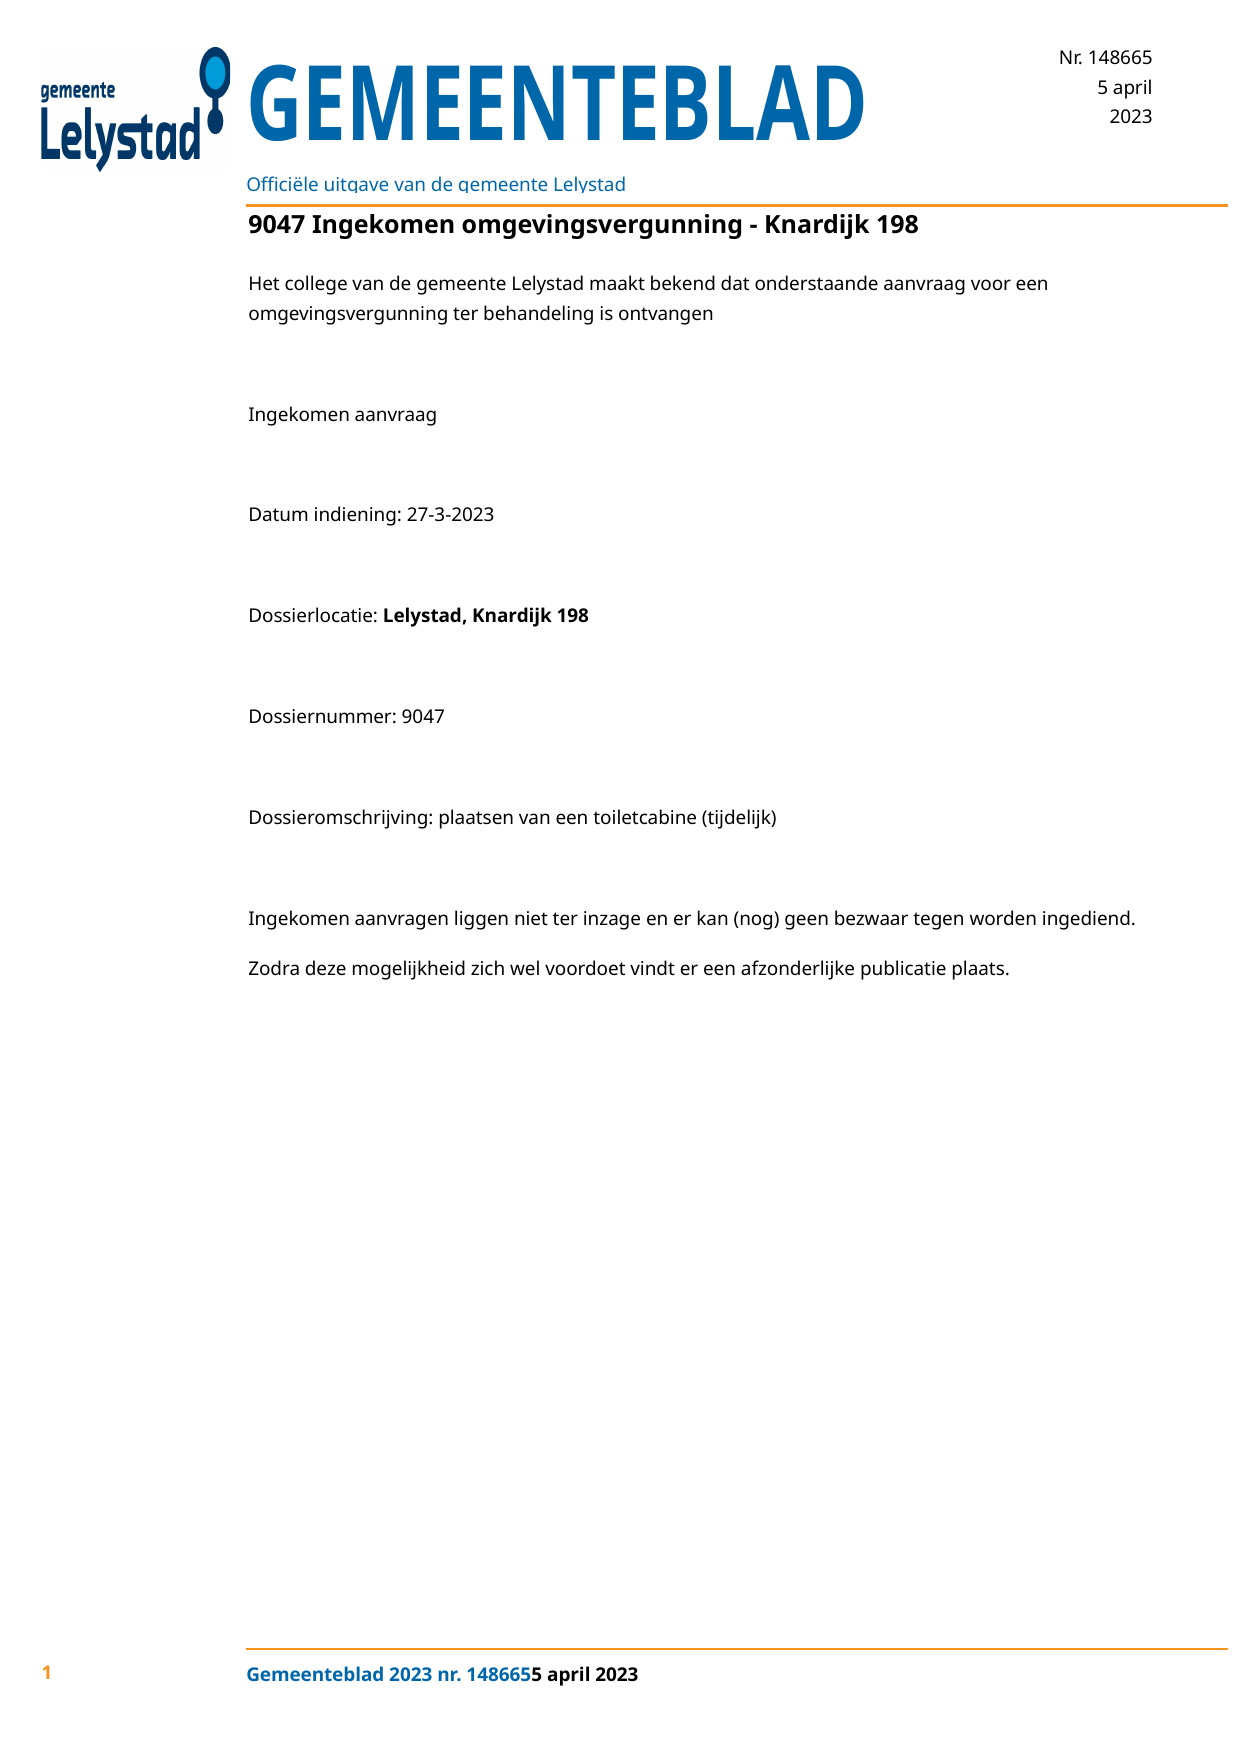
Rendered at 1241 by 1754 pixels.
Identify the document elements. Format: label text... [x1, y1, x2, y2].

text Dossieromschrijving: plaatsen van een toiletcabine (tijdelijk) [248, 804, 1152, 830]
text 9047 Ingekomen omgevingsvergunning - Knardijk 198 [248, 207, 1152, 241]
text Ingekomen aanvraag [248, 401, 1152, 426]
text Ingekomen aanvragen liggen niet ter inzage en er kan (nog) geen bezwaar tegen worden ingediend. [248, 905, 1152, 931]
picture [41, 47, 231, 172]
text Dossierlocatie: Lelystad, Knardijk 198 [248, 602, 1152, 628]
text Datum indiening: 27-3-2023 [248, 502, 1152, 527]
text Zodra deze mogelijkheid zich wel voordoet vindt er een afzonderlijke publicatie plaats. [248, 955, 1152, 981]
text Dossiernummer: 9047 [248, 703, 1152, 729]
text Het college van de gemeente Lelystad maakt bekend dat onderstaande aanvraag voor een omgevingsvergunning ter behandeling is ontvangen [248, 270, 1152, 326]
